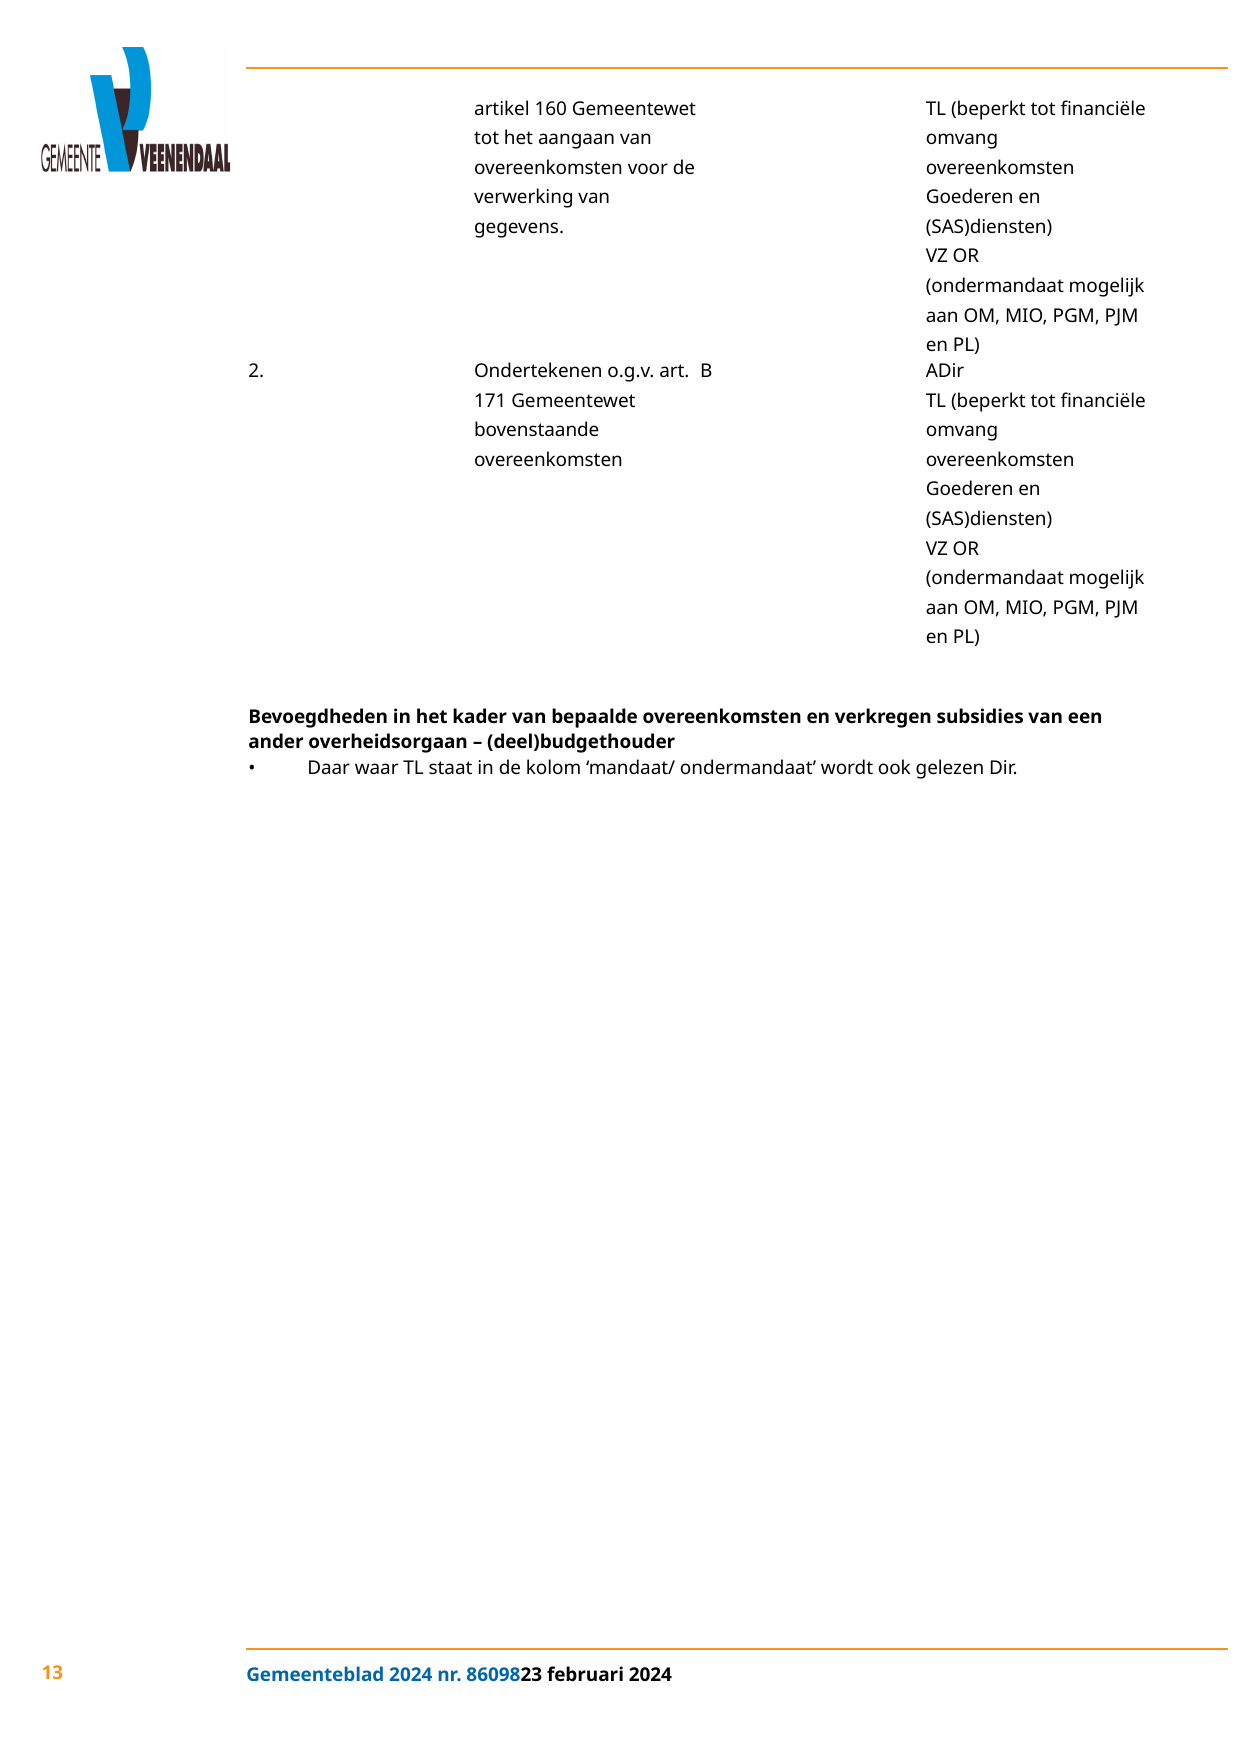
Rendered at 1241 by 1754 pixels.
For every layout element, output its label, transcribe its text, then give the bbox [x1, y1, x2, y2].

table_cell [700, 95, 926, 357]
picture [123, 47, 231, 172]
table_cell artikel 160 Gemeentewet tot het aangaan van overeenkomsten voor de verwerking van gegevens. [474, 95, 700, 357]
table_cell [248, 95, 474, 357]
table_cell Ondertekenen o.g.v. art. 171 Gemeentewet bovenstaande overeenkomsten [474, 357, 700, 649]
text Bevoegdheden in het kader van bepaalde overeenkomsten en verkregen subsidies van een ander overheidsorgaan – (deel)budgethouder [248, 703, 1152, 754]
table_cell TL (beperkt tot financiële omvang overeenkomsten Goederen en (SAS)diensten) VZ OR (ondermandaat mogelijk aan OM, MIO, PGM, PJM en PL) [926, 95, 1152, 357]
picture [41, 47, 130, 172]
list Daar waar TL staat in de kolom ‘mandaat/ ondermandaat’ wordt ook gelezen Dir. [248, 754, 1152, 780]
table_cell ADir TL (beperkt tot financiële omvang overeenkomsten Goederen en (SAS)diensten) VZ OR (ondermandaat mogelijk aan OM, MIO, PGM, PJM en PL) [926, 357, 1152, 649]
table_cell 2. [248, 357, 474, 649]
table_cell B [700, 357, 926, 649]
